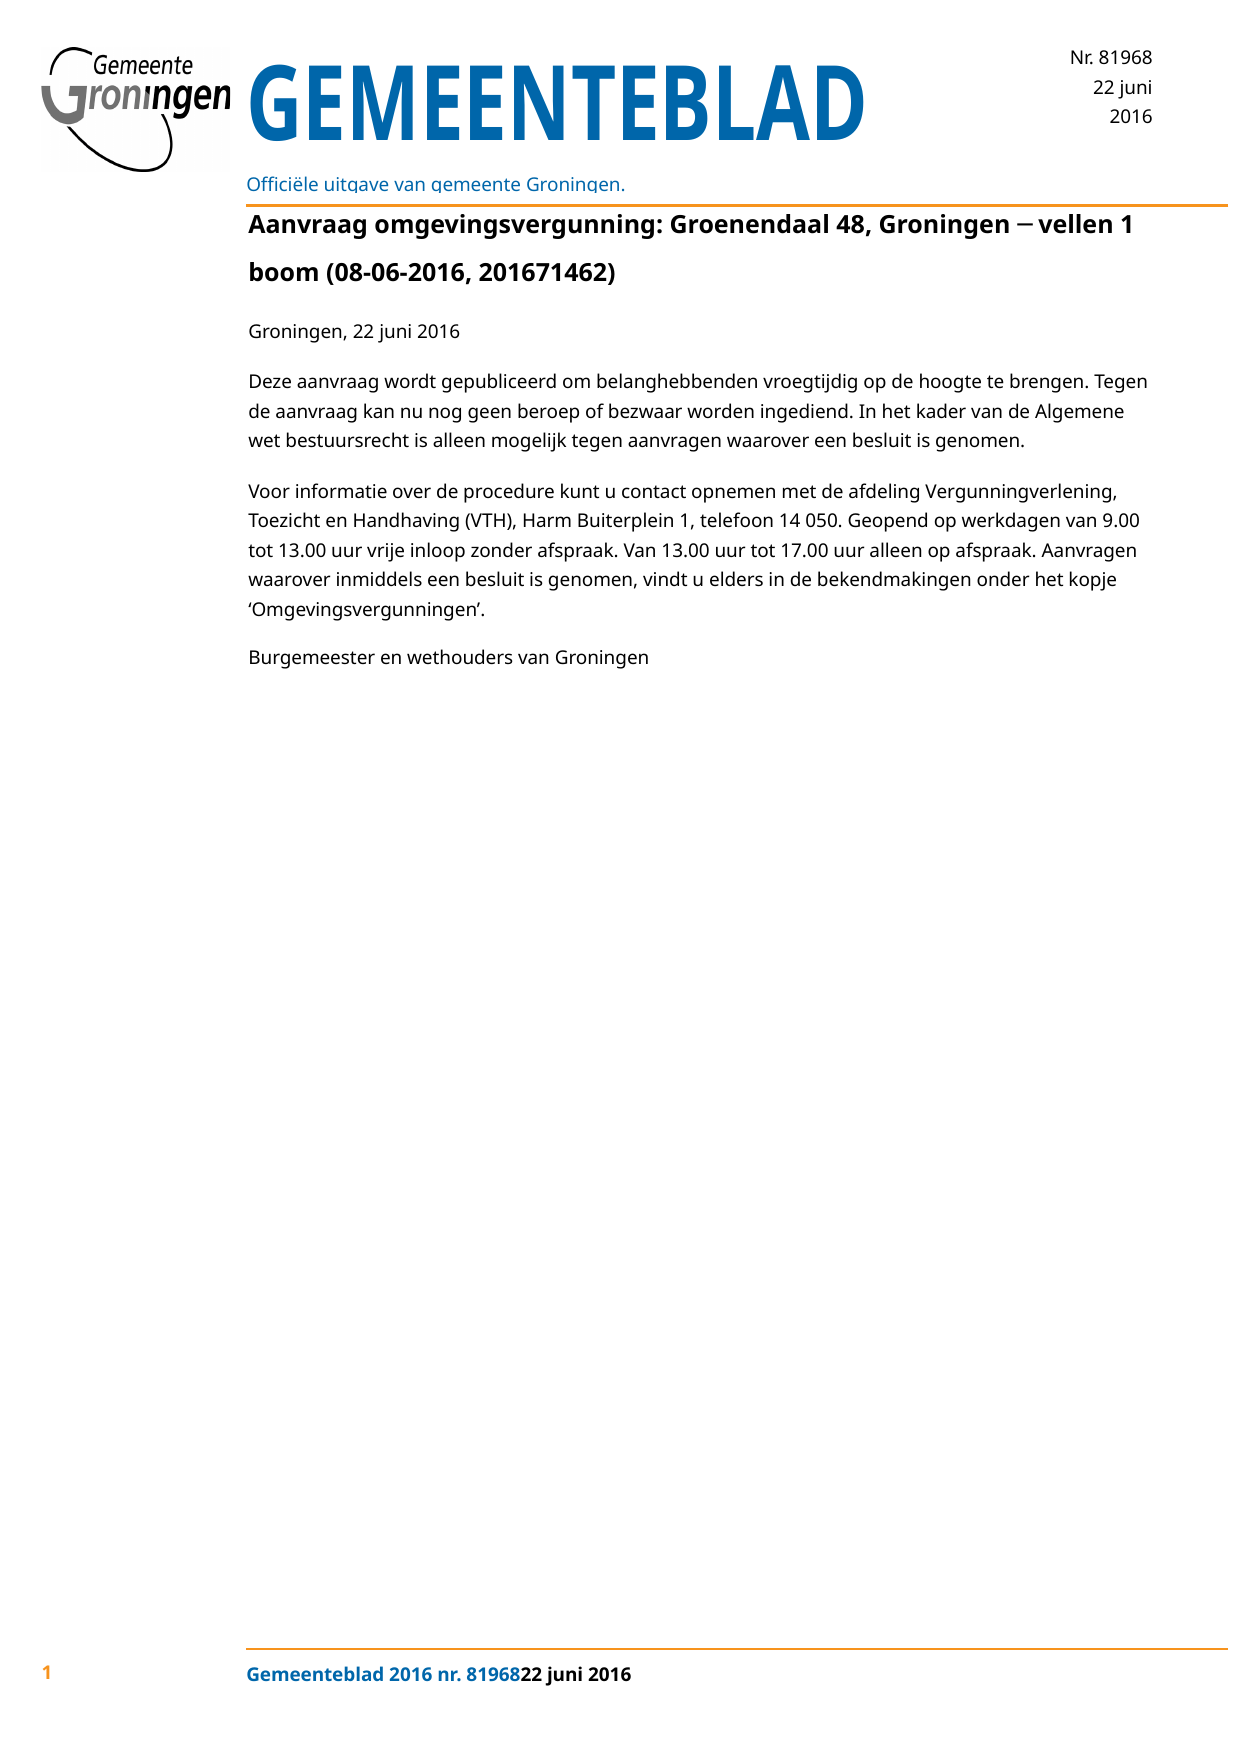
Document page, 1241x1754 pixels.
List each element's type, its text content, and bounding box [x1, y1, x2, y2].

text Groningen, 22 juni 2016 [248, 318, 1152, 344]
text Aanvraag omgevingsvergunning: Groenendaal 48, Groningen ─ vellen 1 boom (08-06-2016, 201671462) [248, 207, 1152, 288]
text Deze aanvraag wordt gepubliceerd om belanghebbenden vroegtijdig op de hoogte te brengen. Tegen de aanvraag kan nu nog geen beroep of bezwaar worden ingediend. In het kader van de Algemene wet bestuursrecht is alleen mogelijk tegen aanvragen waarover een besluit is genomen. [248, 368, 1152, 453]
picture [41, 47, 231, 172]
text Burgemeester en wethouders van Groningen [248, 644, 1152, 670]
text Voor informatie over de procedure kunt u contact opnemen met de afdeling Vergunningverlening, Toezicht en Handhaving (VTH), Harm Buiterplein 1, telefoon 14 050. Geopend op werkdagen van 9.00 tot 13.00 uur vrije inloop zonder afspraak. Van 13.00 uur tot 17.00 uur alleen op afspraak. Aanvragen waarover inmiddels een besluit is genomen, vindt u elders in de bekendmakingen onder het kopje ‘Omgevingsvergunningen’. [248, 478, 1152, 622]
